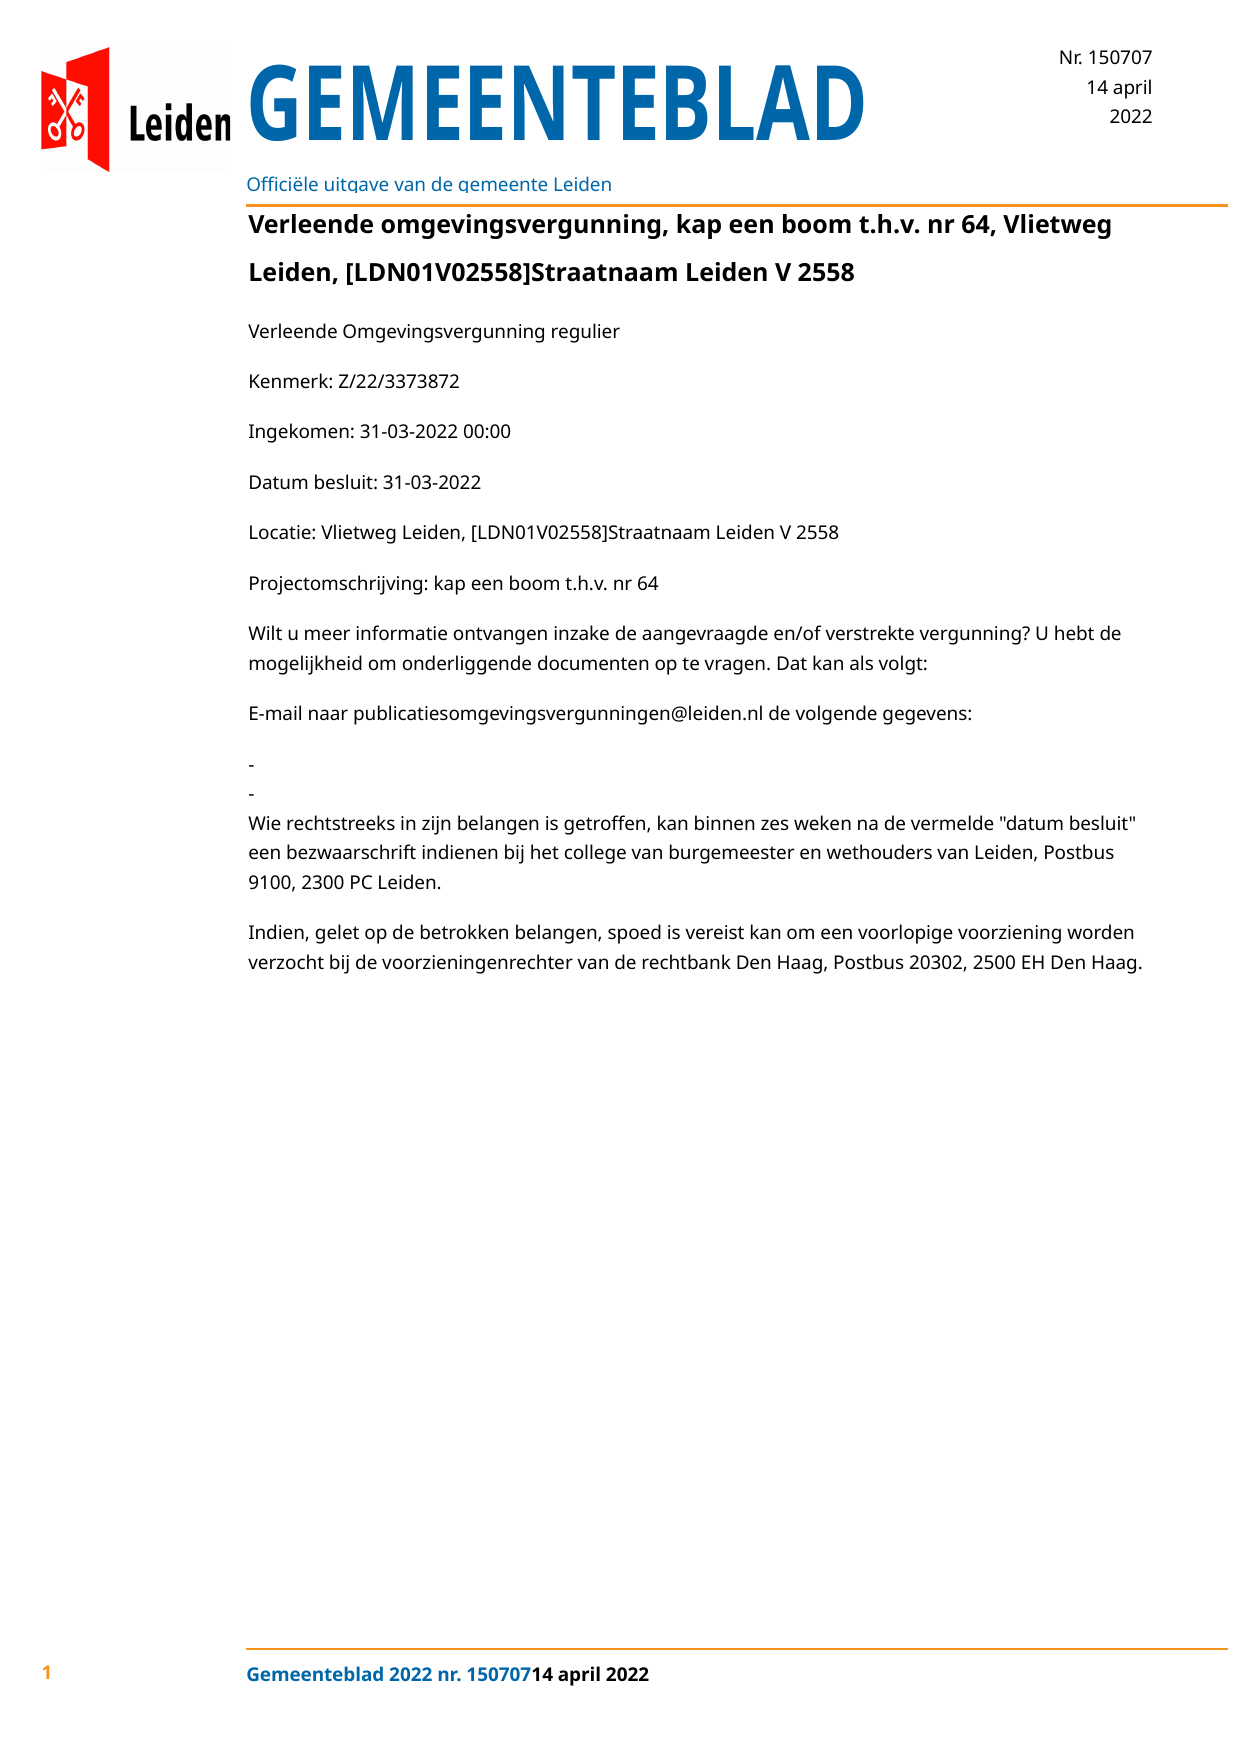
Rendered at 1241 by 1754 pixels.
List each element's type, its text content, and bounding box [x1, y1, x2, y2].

text E-mail naar publicatiesomgevingsvergunningen@leiden.nl de volgende gegevens: [248, 700, 1152, 726]
text Wilt u meer informatie ontvangen inzake de aangevraagde en/of verstrekte vergunning? U hebt de mogelijkheid om onderliggende documenten op te vragen. Dat kan als volgt: [248, 620, 1152, 676]
text Projectomschrijving: kap een boom t.h.v. nr 64 [248, 570, 1152, 596]
text Verleende omgevingsvergunning, kap een boom t.h.v. nr 64, Vlietweg Leiden, [LDN01V02558]Straatnaam Leiden V 2558 [248, 207, 1152, 288]
text Kenmerk: Z/22/3373872 [248, 368, 1152, 394]
picture [41, 47, 231, 172]
text Locatie: Vlietweg Leiden, [LDN01V02558]Straatnaam Leiden V 2558 [248, 519, 1152, 545]
text Wie rechtstreeks in zijn belangen is getroffen, kan binnen zes weken na de vermelde "datum besluit" een bezwaarschrift indienen bij het college van burgemeester en wethouders van Leiden, Postbus 9100, 2300 PC Leiden. [248, 810, 1152, 895]
text Indien, gelet op de betrokken belangen, spoed is vereist kan om een voorlopige voorziening worden verzocht bij de voorzieningenrechter van de rechtbank Den Haag, Postbus 20302, 2500 EH Den Haag. [248, 919, 1152, 975]
text Ingekomen: 31-03-2022 00:00 [248, 419, 1152, 444]
text Datum besluit: 31-03-2022 [248, 469, 1152, 495]
text Verleende Omgevingsvergunning regulier [248, 318, 1152, 344]
